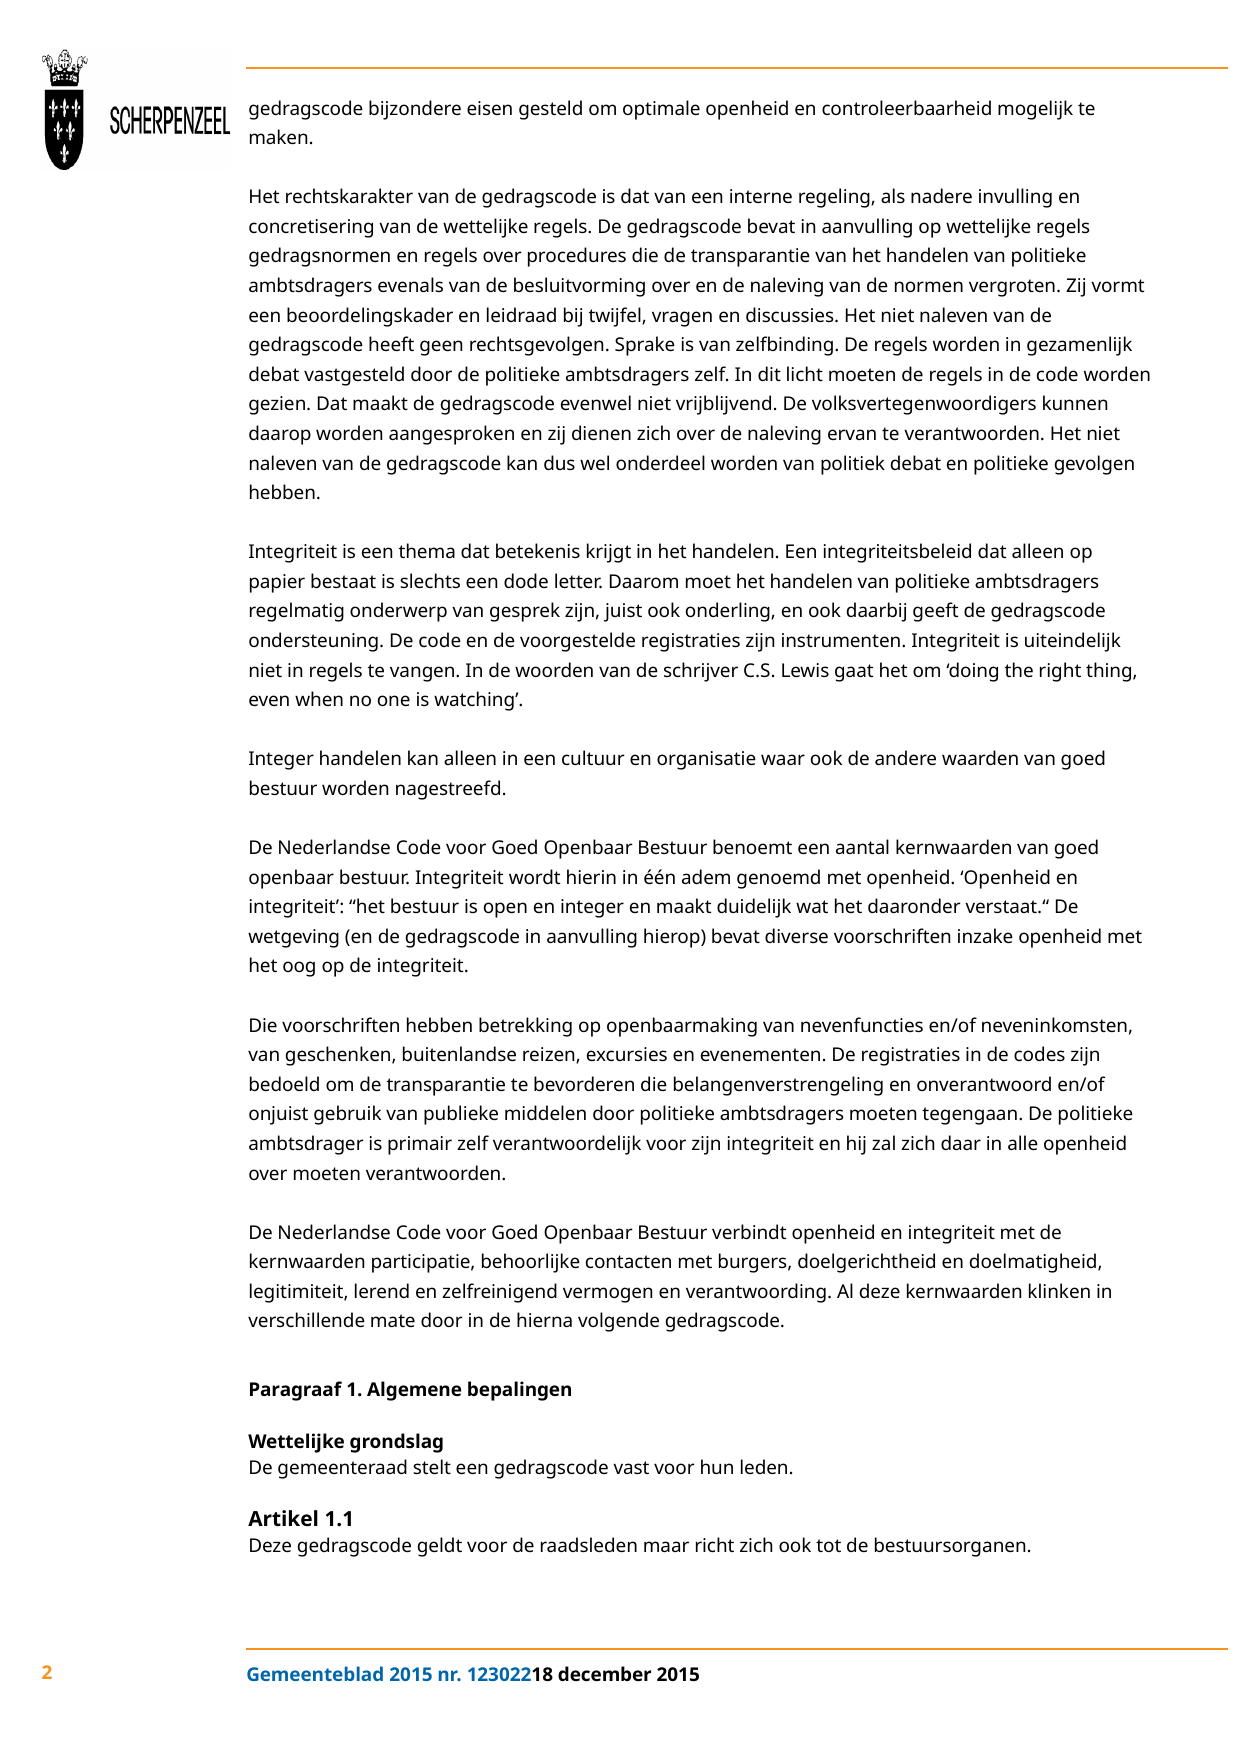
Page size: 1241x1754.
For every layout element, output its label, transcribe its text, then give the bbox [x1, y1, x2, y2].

table_cell De gemeenteraad stelt een gedragscode vast voor hun leden. [248, 1454, 1152, 1479]
text Integriteit is een thema dat betekenis krijgt in het handelen. Een integriteitsbeleid dat alleen op papier bestaat is slechts een dode letter. Daarom moet het handelen van politieke ambtsdragers regelmatig onderwerp van gesprek zijn, juist ook onderling, en ook daarbij geeft de gedragscode ondersteuning. De code en de voorgestelde registraties zijn instrumenten. Integriteit is uiteindelijk niet in regels te vangen. In de woorden van de schrijver C.S. Lewis gaat het om ‘doing the right thing, even when no one is watching’. [248, 538, 1152, 712]
table_header [248, 1403, 1152, 1428]
text Die voorschriften hebben betrekking op openbaarmaking van nevenfuncties en/of neveninkomsten, van geschenken, buitenlandse reizen, excursies en evenementen. De registraties in de codes zijn bedoeld om de transparantie te bevorderen die belangenverstrengeling en onverantwoord en/of onjuist gebruik van publieke middelen door politieke ambtsdragers moeten tegengaan. De politieke ambtsdrager is primair zelf verantwoordelijk voor zijn integriteit en hij zal zich daar in alle openheid over moeten verantwoorden. [248, 1012, 1152, 1186]
picture [41, 47, 231, 172]
text Artikel 1.1 [248, 1504, 1152, 1532]
text De Nederlandse Code voor Goed Openbaar Bestuur verbindt openheid en integriteit met de kernwaarden participatie, behoorlijke contacten met burgers, doelgerichtheid en doelmatigheid, legitimiteit, lerend en zelfreinigend vermogen en verantwoording. Al deze kernwaarden klinken in verschillende mate door in de hierna volgende gedragscode. [248, 1219, 1152, 1333]
text Integer handelen kan alleen in een cultuur en organisatie waar ook de andere waarden van goed bestuur worden nagestreefd. [248, 746, 1152, 801]
text gedragscode bijzondere eisen gesteld om optimale openheid en controleerbaarheid mogelijk te maken. [248, 95, 1152, 150]
text Het rechtskarakter van de gedragscode is dat van een interne regeling, als nadere invulling en concretisering van de wettelijke regels. De gedragscode bevat in aanvulling op wettelijke regels gedragsnormen en regels over procedures die de transparantie van het handelen van politieke ambtsdragers evenals van de besluitvorming over en de naleving van de normen vergroten. Zij vormt een beoordelingskader en leidraad bij twijfel, vragen en discussies. Het niet naleven van de gedragscode heeft geen rechtsgevolgen. Sprake is van zelfbinding. De regels worden in gezamenlijk debat vastgesteld door de politieke ambtsdragers zelf. In dit licht moeten de regels in de code worden gezien. Dat maakt de gedragscode evenwel niet vrijblijvend. De volksvertegenwoordigers kunnen daarop worden aangesproken en zij dienen zich over de naleving ervan te verantwoorden. Het niet naleven van de gedragscode kan dus wel onderdeel worden van politiek debat en politieke gevolgen hebben. [248, 183, 1152, 505]
text De Nederlandse Code voor Goed Openbaar Bestuur benoemt een aantal kernwaarden van goed openbaar bestuur. Integriteit wordt hierin in één adem genoemd met openheid. ‘Openheid en integriteit’: “het bestuur is open en integer en maakt duidelijk wat het daaronder verstaat.“ De wetgeving (en de gedragscode in aanvulling hierop) bevat diverse voorschriften inzake openheid met het oog op de integriteit. [248, 834, 1152, 978]
text Deze gedragscode geldt voor de raadsleden maar richt zich ook tot de bestuursorganen. [248, 1532, 1152, 1558]
table_cell Wettelijke grondslag [248, 1428, 1152, 1454]
text Paragraaf 1. Algemene bepalingen [248, 1377, 1152, 1402]
